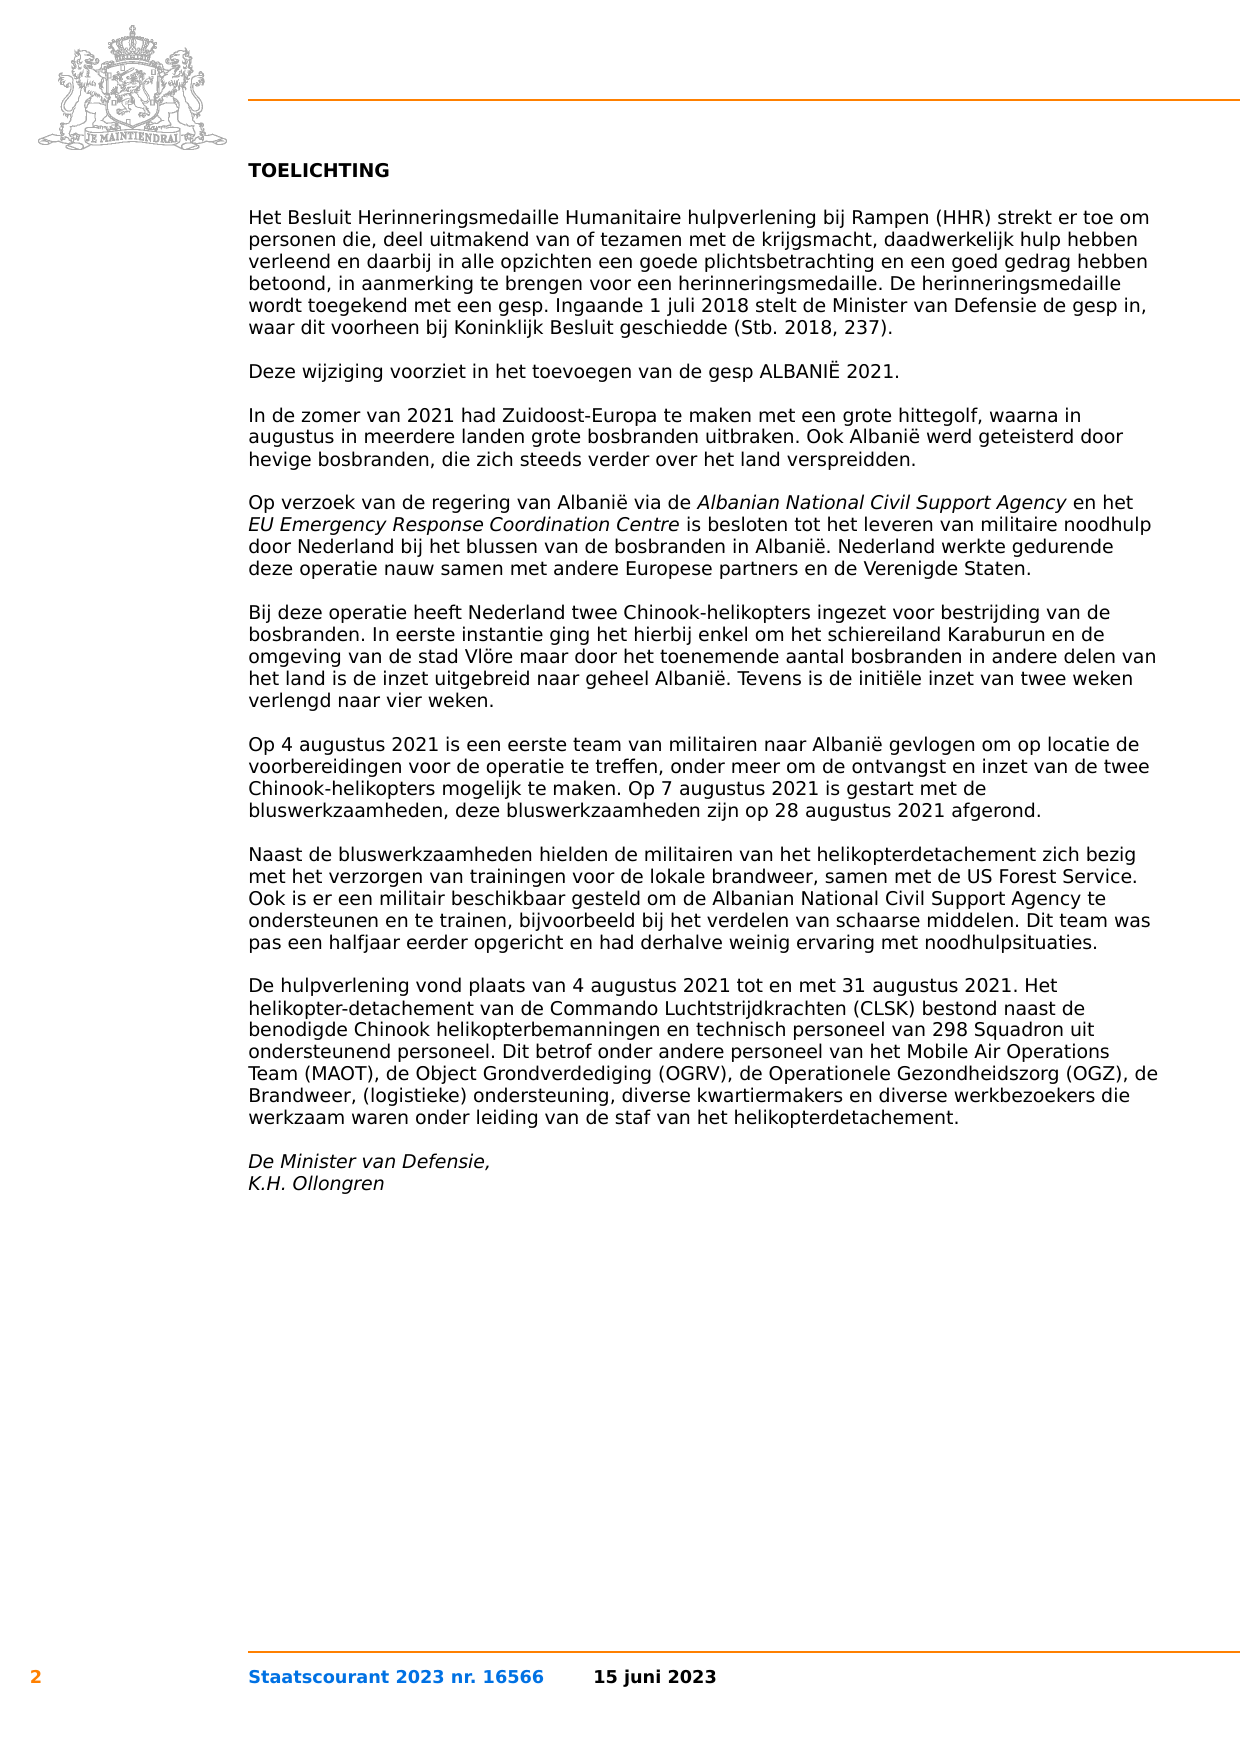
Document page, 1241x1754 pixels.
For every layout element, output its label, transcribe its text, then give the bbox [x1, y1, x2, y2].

picture [38, 25, 227, 150]
text Op verzoek van de regering van Albanië via de Albanian National Civil Support Agency en het EU Emergency Response Coordination Centre is besloten tot het leveren van militaire noodhulp door Nederland bij het blussen van de bosbranden in Albanië. Nederland werkte gedurende deze operatie nauw samen met andere Europese partners en de Verenigde Staten. [248, 492, 1163, 580]
text Deze wijziging voorziet in het toevoegen van de gesp ALBANIË 2021. [248, 361, 1163, 383]
text Bij deze operatie heeft Nederland twee Chinook-helikopters ingezet voor bestrijding van de bosbranden. In eerste instantie ging het hierbij enkel om het schiereiland Karaburun en de omgeving van de stad Vlöre maar door het toenemende aantal bosbranden in andere delen van het land is de inzet uitgebreid naar geheel Albanië. Tevens is de initiële inzet van twee weken verlengd naar vier weken. [248, 602, 1163, 712]
text De hulpverlening vond plaats van 4 augustus 2021 tot en met 31 augustus 2021. Het helikopter-detachement van de Commando Luchtstrijdkrachten (CLSK) bestond naast de benodigde Chinook helikopterbemanningen en technisch personeel van 298 Squadron uit ondersteunend personeel. Dit betrof onder andere personeel van het Mobile Air Operations Team (MAOT), de Object Grondverdediging (OGRV), de Operationele Gezondheidszorg (OGZ), de Brandweer, (logistieke) ondersteuning, diverse kwartiermakers en diverse werkbezoekers die werkzaam waren onder leiding van de staf van het helikopterdetachement. [248, 975, 1163, 1129]
text Op 4 augustus 2021 is een eerste team van militairen naar Albanië gevlogen om op locatie de voorbereidingen voor de operatie te treffen, onder meer om de ontvangst en inzet van de twee Chinook-helikopters mogelijk te maken. Op 7 augustus 2021 is gestart met de bluswerkzaamheden, deze bluswerkzaamheden zijn op 28 augustus 2021 afgerond. [248, 734, 1163, 822]
text Naast de bluswerkzaamheden hielden de militairen van het helikopterdetachement zich bezig met het verzorgen van trainingen voor de lokale brandweer, samen met de US Forest Service. Ook is er een militair beschikbaar gesteld om de Albanian National Civil Support Agency te ondersteunen en te trainen, bijvoorbeeld bij het verdelen van schaarse middelen. Dit team was pas een halfjaar eerder opgericht en had derhalve weinig ervaring met noodhulpsituaties. [248, 844, 1163, 953]
text In de zomer van 2021 had Zuidoost-Europa te maken met een grote hittegolf, waarna in augustus in meerdere landen grote bosbranden uitbraken. Ook Albanië werd geteisterd door hevige bosbranden, die zich steeds verder over het land verspreidden. [248, 404, 1163, 470]
subtitle TOELICHTING [248, 160, 1163, 182]
text De Minister van Defensie, K.H. Ollongren [248, 1151, 1163, 1195]
text Het Besluit Herinneringsmedaille Humanitaire hulpverlening bij Rampen (HHR) strekt er toe om personen die, deel uitmakend van of tezamen met de krijgsmacht, daadwerkelijk hulp hebben verleend en daarbij in alle opzichten een goede plichtsbetrachting en een goed gedrag hebben betoond, in aanmerking te brengen voor een herinneringsmedaille. De herinneringsmedaille wordt toegekend met een gesp. Ingaande 1 juli 2018 stelt de Minister van Defensie de gesp in, waar dit voorheen bij Koninklijk Besluit geschiedde (Stb. 2018, 237). [248, 207, 1163, 339]
